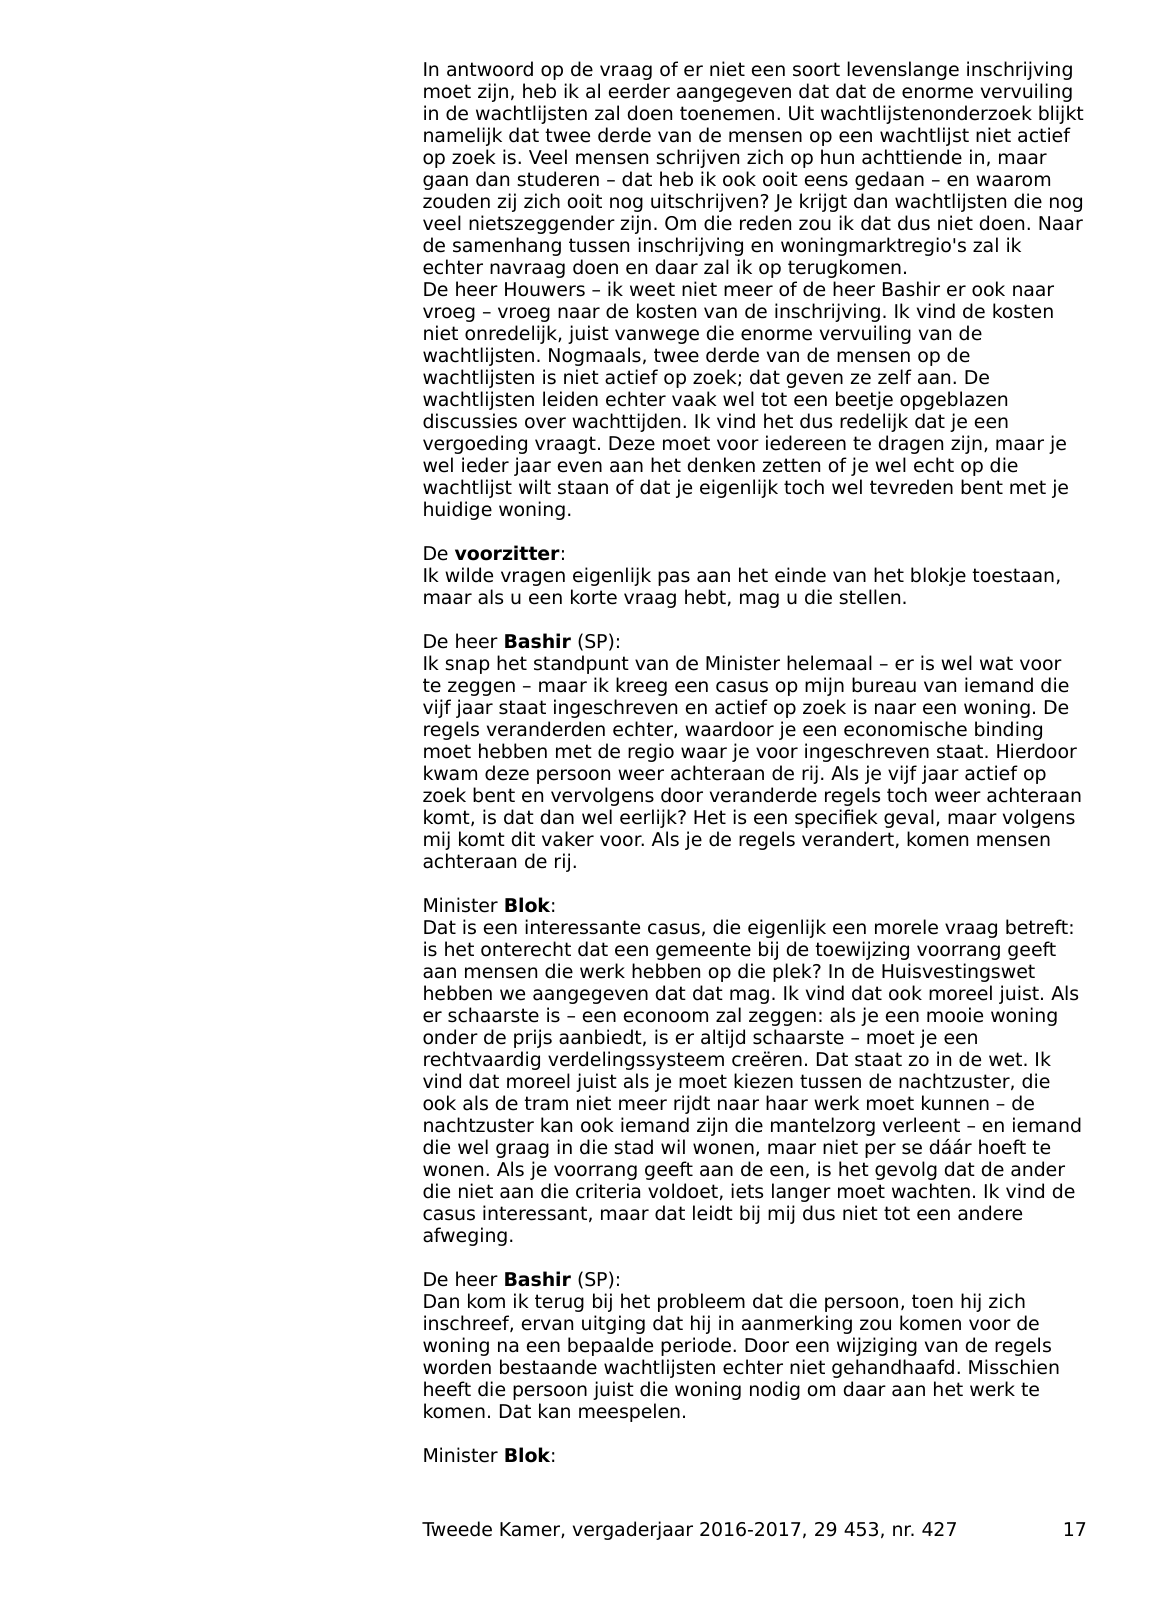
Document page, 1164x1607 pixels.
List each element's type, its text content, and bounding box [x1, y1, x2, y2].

text De heer Bashir (SP): [422, 631, 1087, 653]
text Dat is een interessante casus, die eigenlijk een morele vraag betreft: is het onterecht dat een gemeente bij de toewijzing voorrang geeft aan mensen die werk hebben op die plek? In de Huisvestingswet hebben we aangegeven dat dat mag. Ik vind dat ook moreel juist. Als er schaarste is – een econoom zal zeggen: als je een mooie woning onder de prijs aanbiedt, is er altijd schaarste – moet je een rechtvaardig verdelingssysteem creëren. Dat staat zo in de wet. Ik vind dat moreel juist als je moet kiezen tussen de nachtzuster, die ook als de tram niet meer rijdt naar haar werk moet kunnen – de nachtzuster kan ook iemand zijn die mantelzorg verleent – en iemand die wel graag in die stad wil wonen, maar niet per se dáár hoeft te wonen. Als je voorrang geeft aan de een, is het gevolg dat de ander die niet aan die criteria voldoet, iets langer moet wachten. Ik vind de casus interessant, maar dat leidt bij mij dus niet tot een andere afweging. [422, 917, 1087, 1247]
text Dan kom ik terug bij het probleem dat die persoon, toen hij zich inschreef, ervan uitging dat hij in aanmerking zou komen voor de woning na een bepaalde periode. Door een wijziging van de regels worden bestaande wachtlijsten echter niet gehandhaafd. Misschien heeft die persoon juist die woning nodig om daar aan het werk te komen. Dat kan meespelen. [422, 1291, 1087, 1423]
text Ik snap het standpunt van de Minister helemaal – er is wel wat voor te zeggen – maar ik kreeg een casus op mijn bureau van iemand die vijf jaar staat ingeschreven en actief op zoek is naar een woning. De regels veranderden echter, waardoor je een economische binding moet hebben met de regio waar je voor ingeschreven staat. Hierdoor kwam deze persoon weer achteraan de rij. Als je vijf jaar actief op zoek bent en vervolgens door veranderde regels toch weer achteraan komt, is dat dan wel eerlijk? Het is een specifiek geval, maar volgens mij komt dit vaker voor. Als je de regels verandert, komen mensen achteraan de rij. [422, 653, 1087, 873]
text De heer Houwers – ik weet niet meer of de heer Bashir er ook naar vroeg – vroeg naar de kosten van de inschrijving. Ik vind de kosten niet onredelijk, juist vanwege die enorme vervuiling van de wachtlijsten. Nogmaals, twee derde van de mensen op de wachtlijsten is niet actief op zoek; dat geven ze zelf aan. De wachtlijsten leiden echter vaak wel tot een beetje opgeblazen discussies over wachttijden. Ik vind het dus redelijk dat je een vergoeding vraagt. Deze moet voor iedereen te dragen zijn, maar je wel ieder jaar even aan het denken zetten of je wel echt op die wachtlijst wilt staan of dat je eigenlijk toch wel tevreden bent met je huidige woning. [422, 279, 1087, 521]
text In antwoord op de vraag of er niet een soort levenslange inschrijving moet zijn, heb ik al eerder aangegeven dat dat de enorme vervuiling in de wachtlijsten zal doen toenemen. Uit wachtlijstenonderzoek blijkt namelijk dat twee derde van de mensen op een wachtlijst niet actief op zoek is. Veel mensen schrijven zich op hun achttiende in, maar gaan dan studeren – dat heb ik ook ooit eens gedaan – en waarom zouden zij zich ooit nog uitschrijven? Je krijgt dan wachtlijsten die nog veel nietszeggender zijn. Om die reden zou ik dat dus niet doen. Naar de samenhang tussen inschrijving en woningmarktregio's zal ik echter navraag doen en daar zal ik op terugkomen. [422, 59, 1087, 279]
text Minister Blok: [422, 895, 1087, 917]
text Minister Blok: [422, 1445, 1087, 1467]
text Ik wilde vragen eigenlijk pas aan het einde van het blokje toestaan, maar als u een korte vraag hebt, mag u die stellen. [422, 565, 1087, 609]
text De voorzitter: [422, 543, 1087, 565]
text De heer Bashir (SP): [422, 1269, 1087, 1291]
